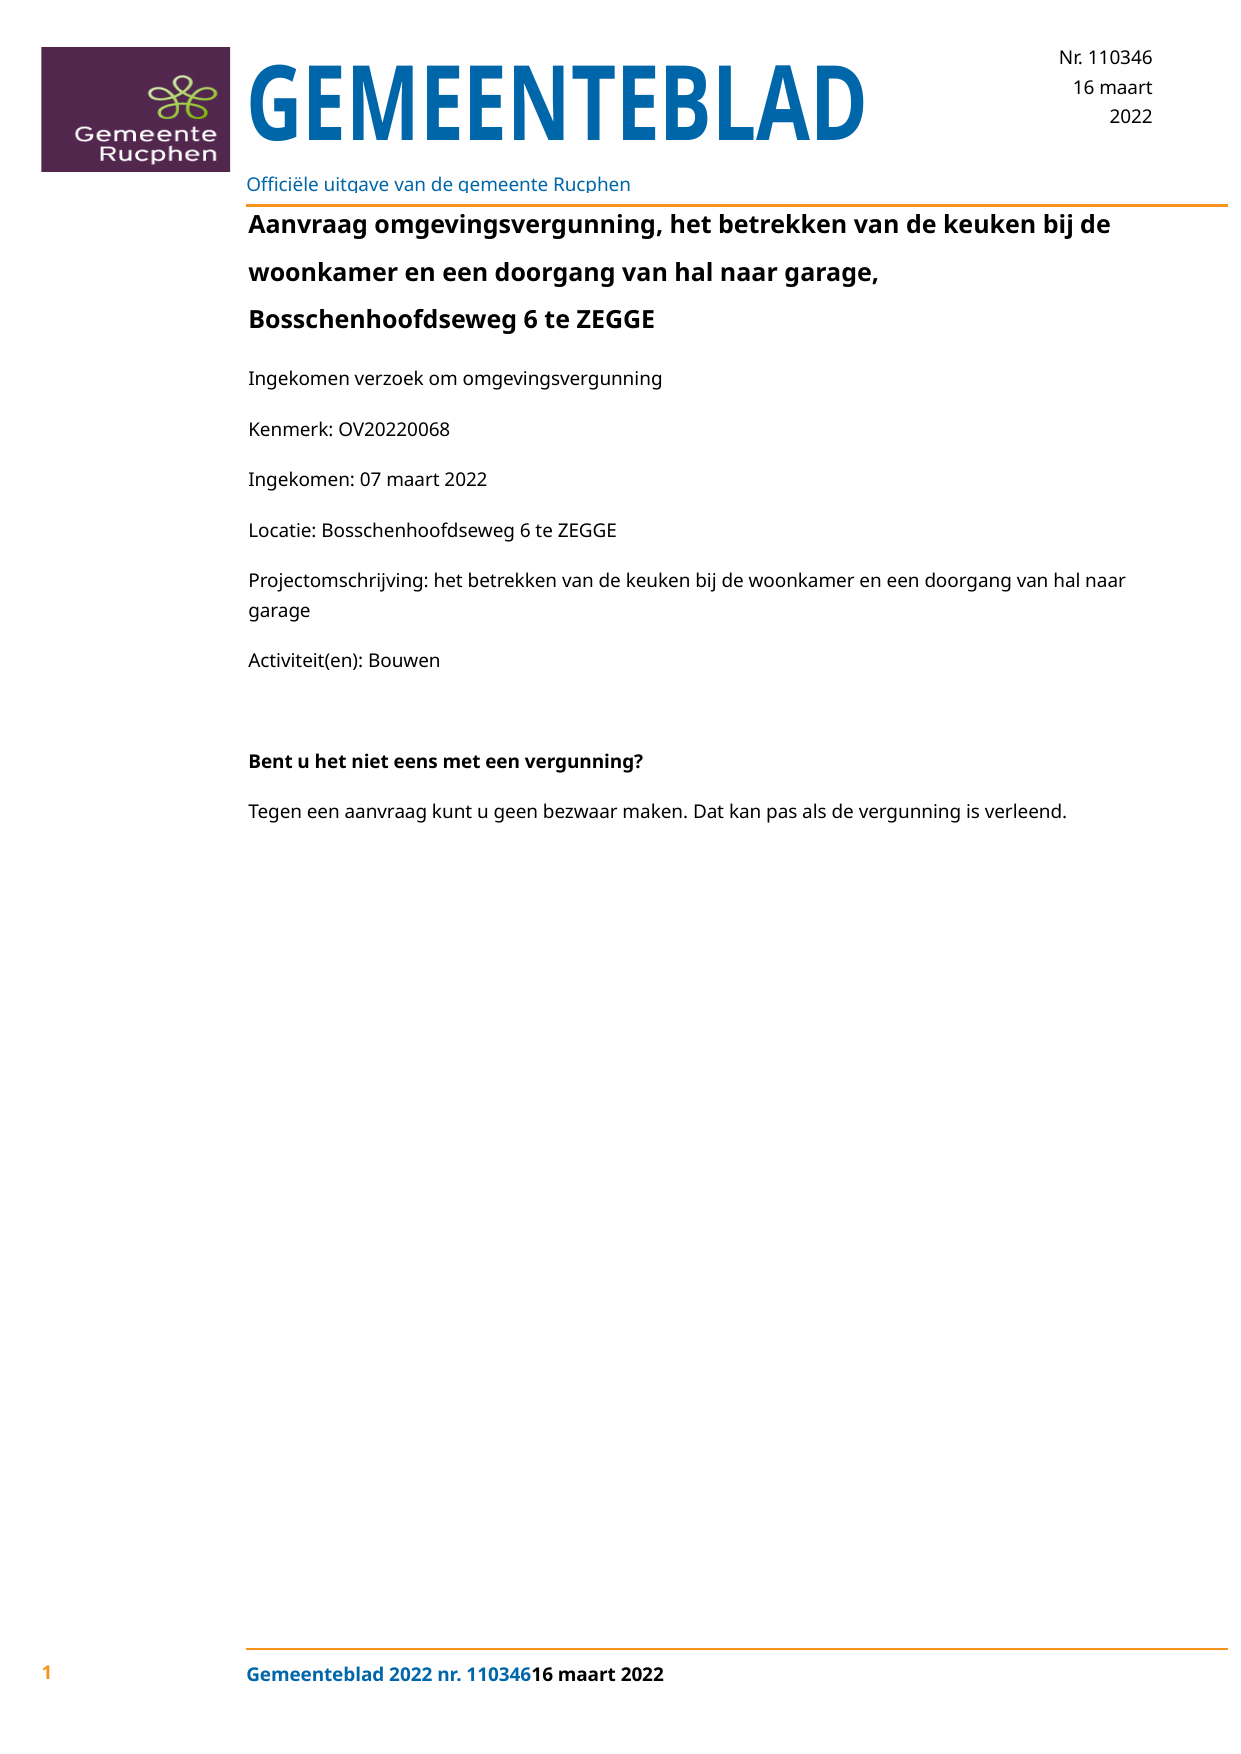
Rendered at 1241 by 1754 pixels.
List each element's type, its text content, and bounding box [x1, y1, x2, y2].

picture [41, 47, 231, 172]
text Bent u het niet eens met een vergunning? [248, 748, 1152, 774]
text Aanvraag omgevingsvergunning, het betrekken van de keuken bij de woonkamer en een doorgang van hal naar garage, Bosschenhoofdseweg 6 te ZEGGE [248, 207, 1152, 336]
text Projectomschrijving: het betrekken van de keuken bij de woonkamer en een doorgang van hal naar garage [248, 567, 1152, 622]
text Ingekomen: 07 maart 2022 [248, 466, 1152, 492]
text Activiteit(en): Bouwen [248, 647, 1152, 673]
text Ingekomen verzoek om omgevingsvergunning [248, 366, 1152, 391]
text Kenmerk: OV20220068 [248, 416, 1152, 442]
text Tegen een aanvraag kunt u geen bezwaar maken. Dat kan pas als de vergunning is verleend. [248, 798, 1152, 824]
text Locatie: Bosschenhoofdseweg 6 te ZEGGE [248, 517, 1152, 542]
